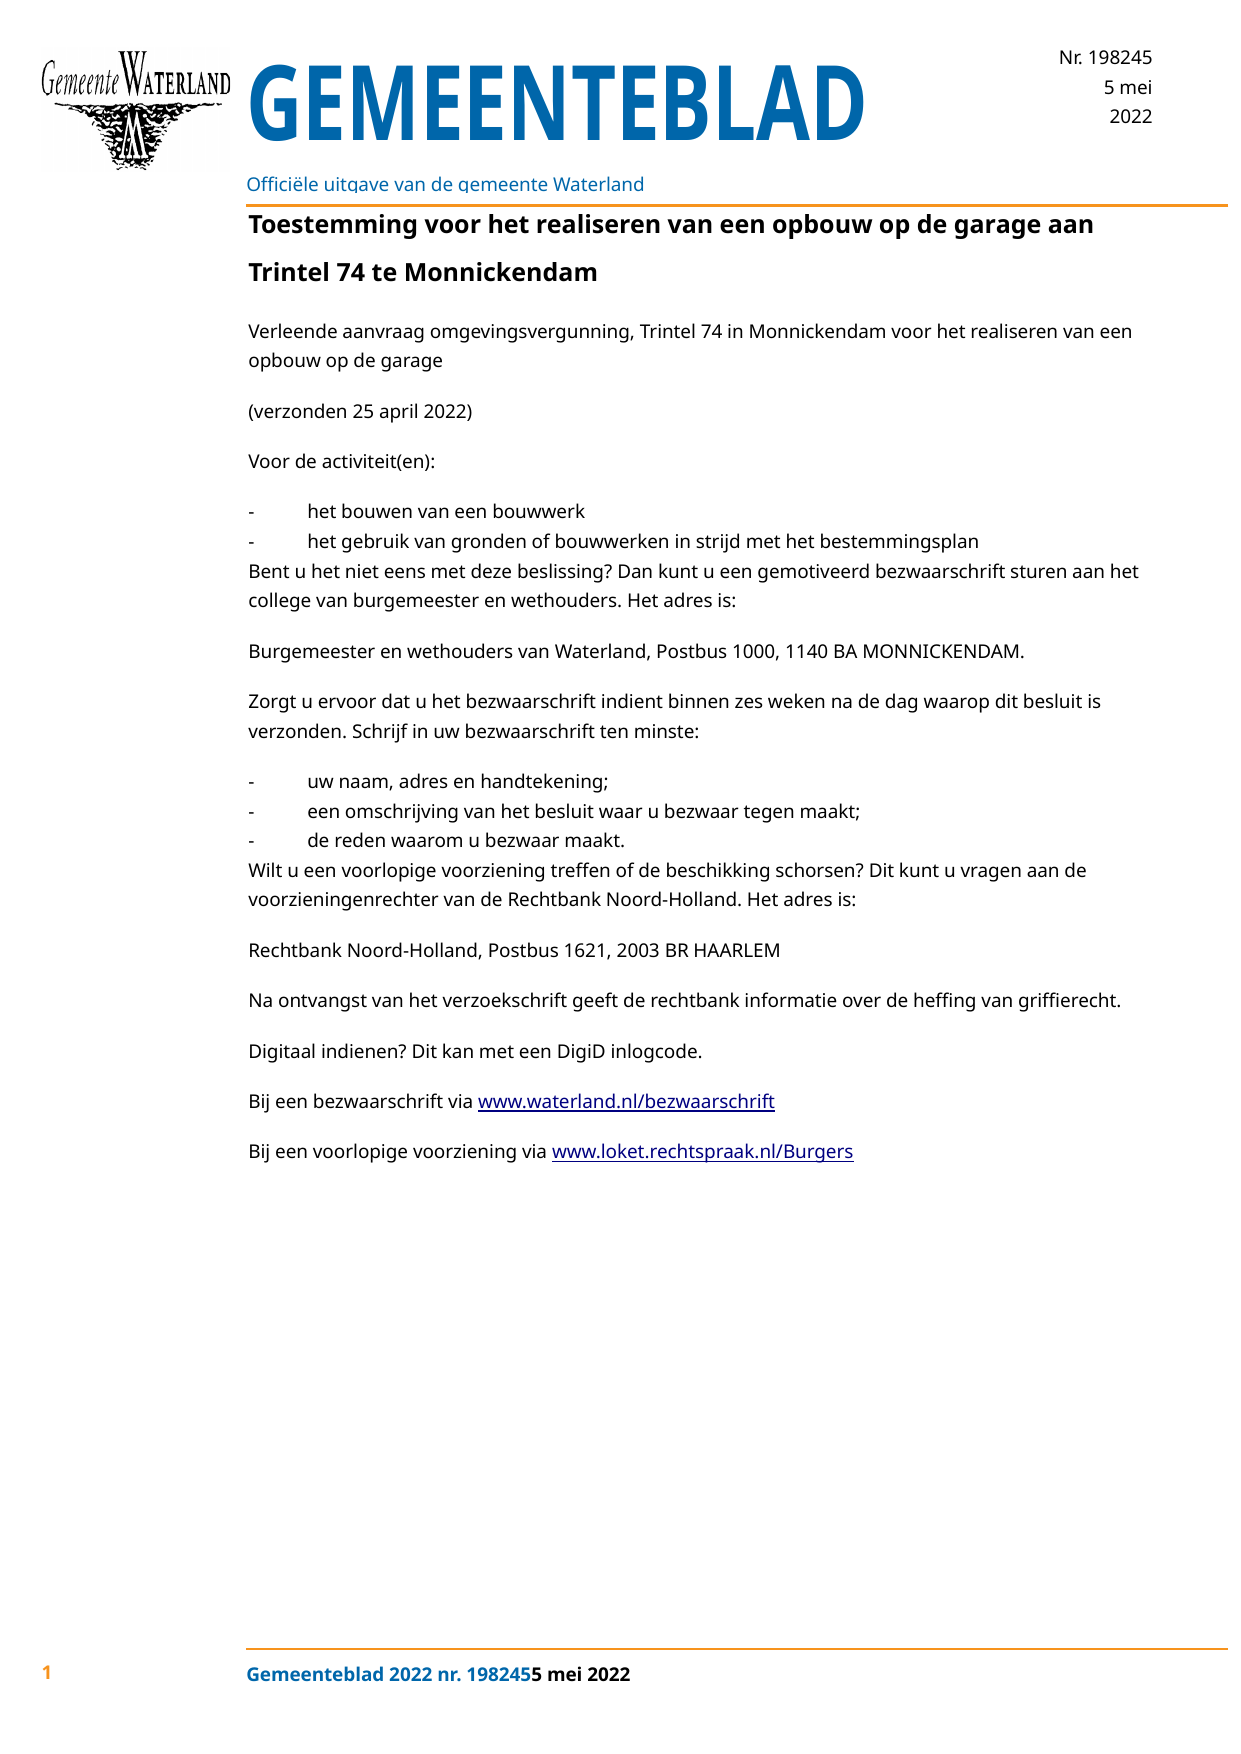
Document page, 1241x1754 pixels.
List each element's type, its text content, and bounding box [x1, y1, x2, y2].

text Zorgt u ervoor dat u het bezwaarschrift indient binnen zes weken na de dag waarop dit besluit is verzonden. Schrijf in uw bezwaarschrift ten minste: [248, 688, 1152, 744]
text Bent u het niet eens met deze beslissing? Dan kunt u een gemotiveerd bezwaarschrift sturen aan het college van burgemeester en wethouders. Het adres is: [248, 558, 1152, 613]
list het gebruik van gronden of bouwwerken in strijd met het bestemmingsplan [248, 528, 1152, 554]
picture [41, 47, 231, 172]
text Voor de activiteit(en): [248, 448, 1152, 474]
text (verzonden 25 april 2022) [248, 398, 1152, 424]
text Bij een voorlopige voorziening via www.loket.rechtspraak.nl/Burgers [248, 1139, 1152, 1164]
text Bij een bezwaarschrift via www.waterland.nl/bezwaarschrift [248, 1088, 1152, 1114]
list uw naam, adres en handtekening; [248, 768, 1152, 794]
text Na ontvangst van het verzoekschrift geeft de rechtbank informatie over de heffing van griffierecht. [248, 987, 1152, 1013]
list de reden waarom u bezwaar maakt. [248, 827, 1152, 853]
list een omschrijving van het besluit waar u bezwaar tegen maakt; [248, 798, 1152, 824]
text Wilt u een voorlopige voorziening treffen of de beschikking schorsen? Dit kunt u vragen aan de voorzieningenrechter van de Rechtbank Noord-Holland. Het adres is: [248, 857, 1152, 912]
list het bouwen van een bouwwerk [248, 499, 1152, 524]
text Rechtbank Noord-Holland, Postbus 1621, 2003 BR HAARLEM [248, 937, 1152, 963]
text Digitaal indienen? Dit kan met een DigiD inlogcode. [248, 1038, 1152, 1064]
text Toestemming voor het realiseren van een opbouw op de garage aan Trintel 74 te Monnickendam [248, 207, 1152, 288]
text Verleende aanvraag omgevingsvergunning, Trintel 74 in Monnickendam voor het realiseren van een opbouw op de garage [248, 318, 1152, 373]
text Burgemeester en wethouders van Waterland, Postbus 1000, 1140 BA MONNICKENDAM. [248, 638, 1152, 664]
